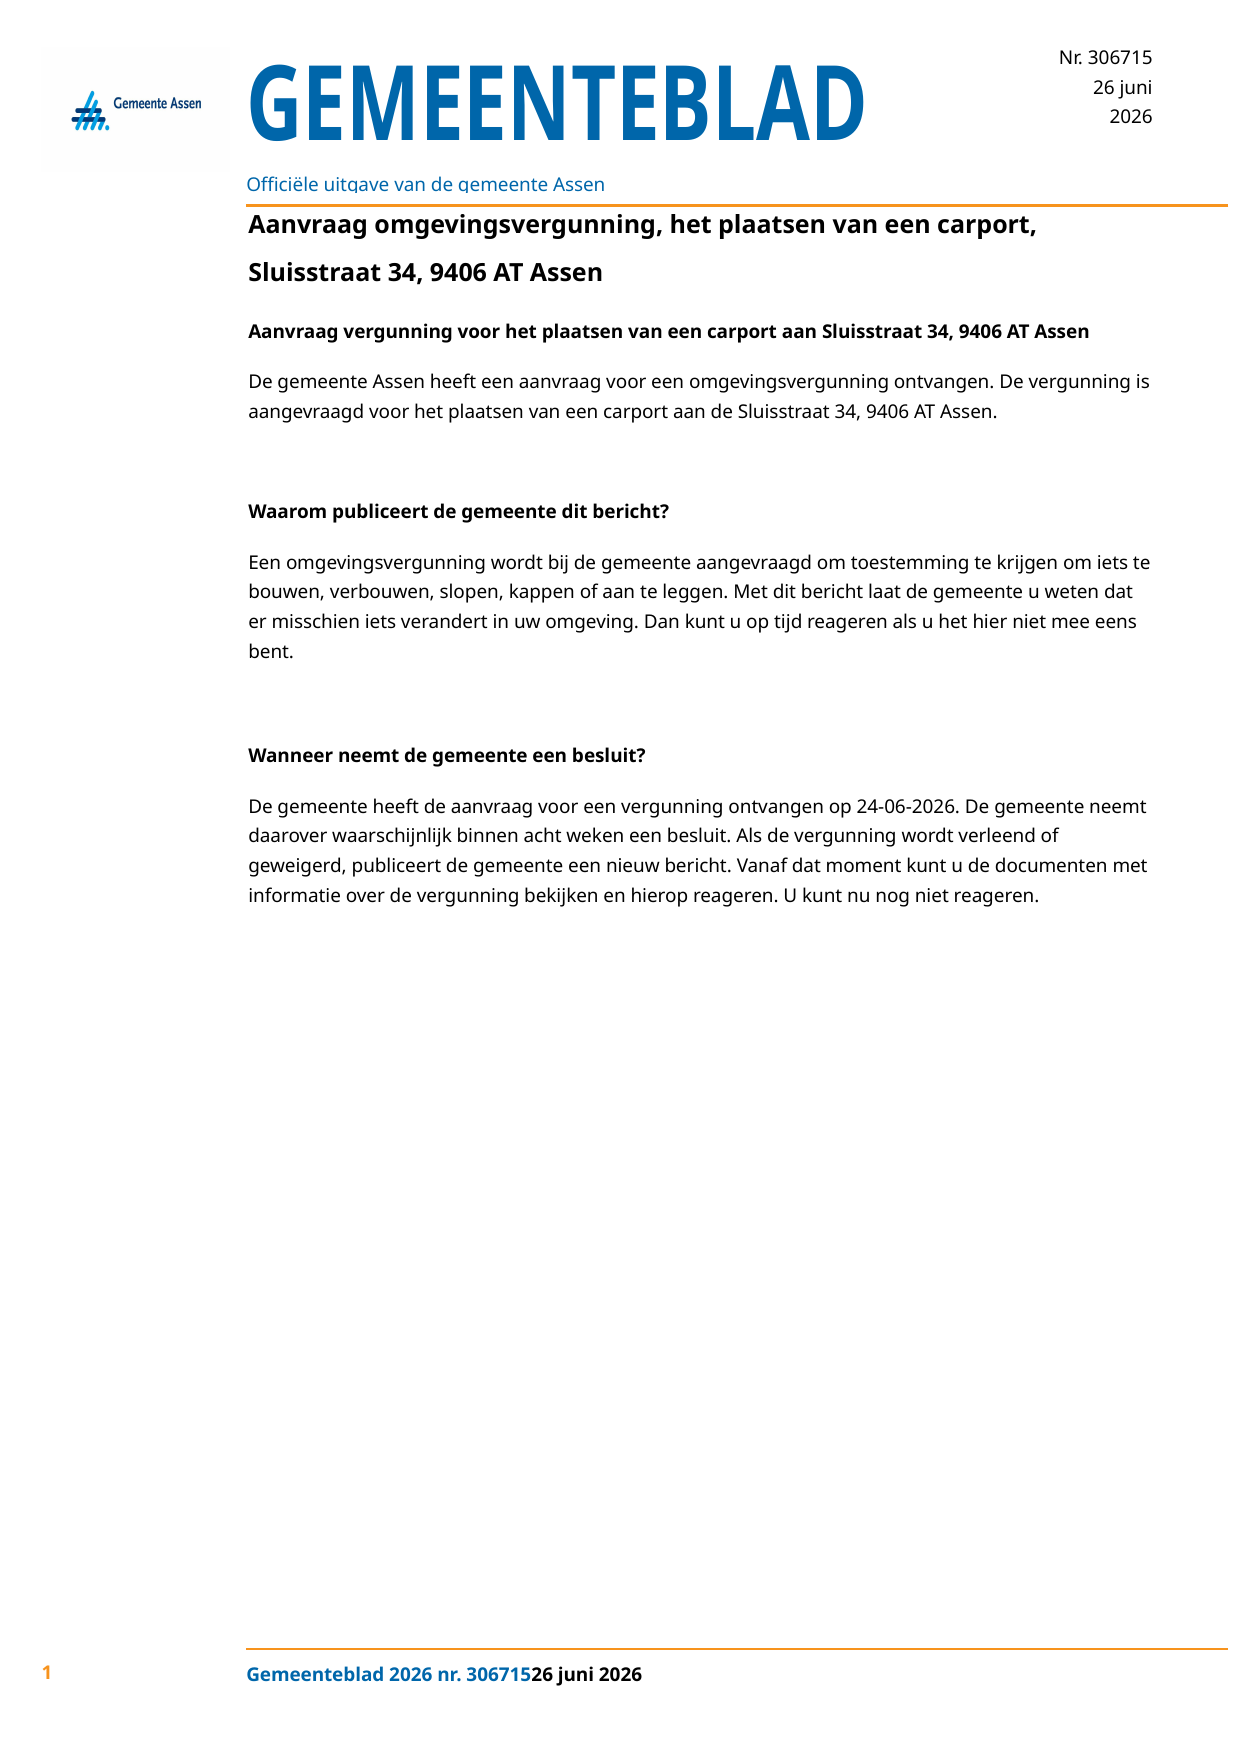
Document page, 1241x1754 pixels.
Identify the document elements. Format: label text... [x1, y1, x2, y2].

text De gemeente heeft de aanvraag voor een vergunning ontvangen op 24-06-2026. De gemeente neemt daarover waarschijnlijk binnen acht weken een besluit. Als de vergunning wordt verleend of geweigerd, publiceert de gemeente een nieuw bericht. Vanaf dat moment kunt u de documenten met informatie over de vergunning bekijken en hierop reageren. U kunt nu nog niet reageren. [248, 793, 1152, 908]
text Aanvraag vergunning voor het plaatsen van een carport aan Sluisstraat 34, 9406 AT Assen [248, 318, 1152, 344]
picture [41, 47, 231, 172]
text Een omgevingsvergunning wordt bij de gemeente aangevraagd om toestemming te krijgen om iets te bouwen, verbouwen, slopen, kappen of aan te leggen. Met dit bericht laat de gemeente u weten dat er misschien iets verandert in uw omgeving. Dan kunt u op tijd reageren als u het hier niet mee eens bent. [248, 549, 1152, 664]
text Waarom publiceert de gemeente dit bericht? [248, 499, 1152, 524]
text ﻿Wanneer neemt de gemeente een besluit? [248, 739, 1152, 768]
text De gemeente Assen heeft een aanvraag voor een omgevingsvergunning ontvangen. De vergunning is aangevraagd voor het plaatsen van een carport aan de Sluisstraat 34, 9406 AT Assen. [248, 368, 1152, 424]
text Aanvraag omgevingsvergunning, het plaatsen van een carport, Sluisstraat 34, 9406 AT Assen [248, 207, 1152, 288]
